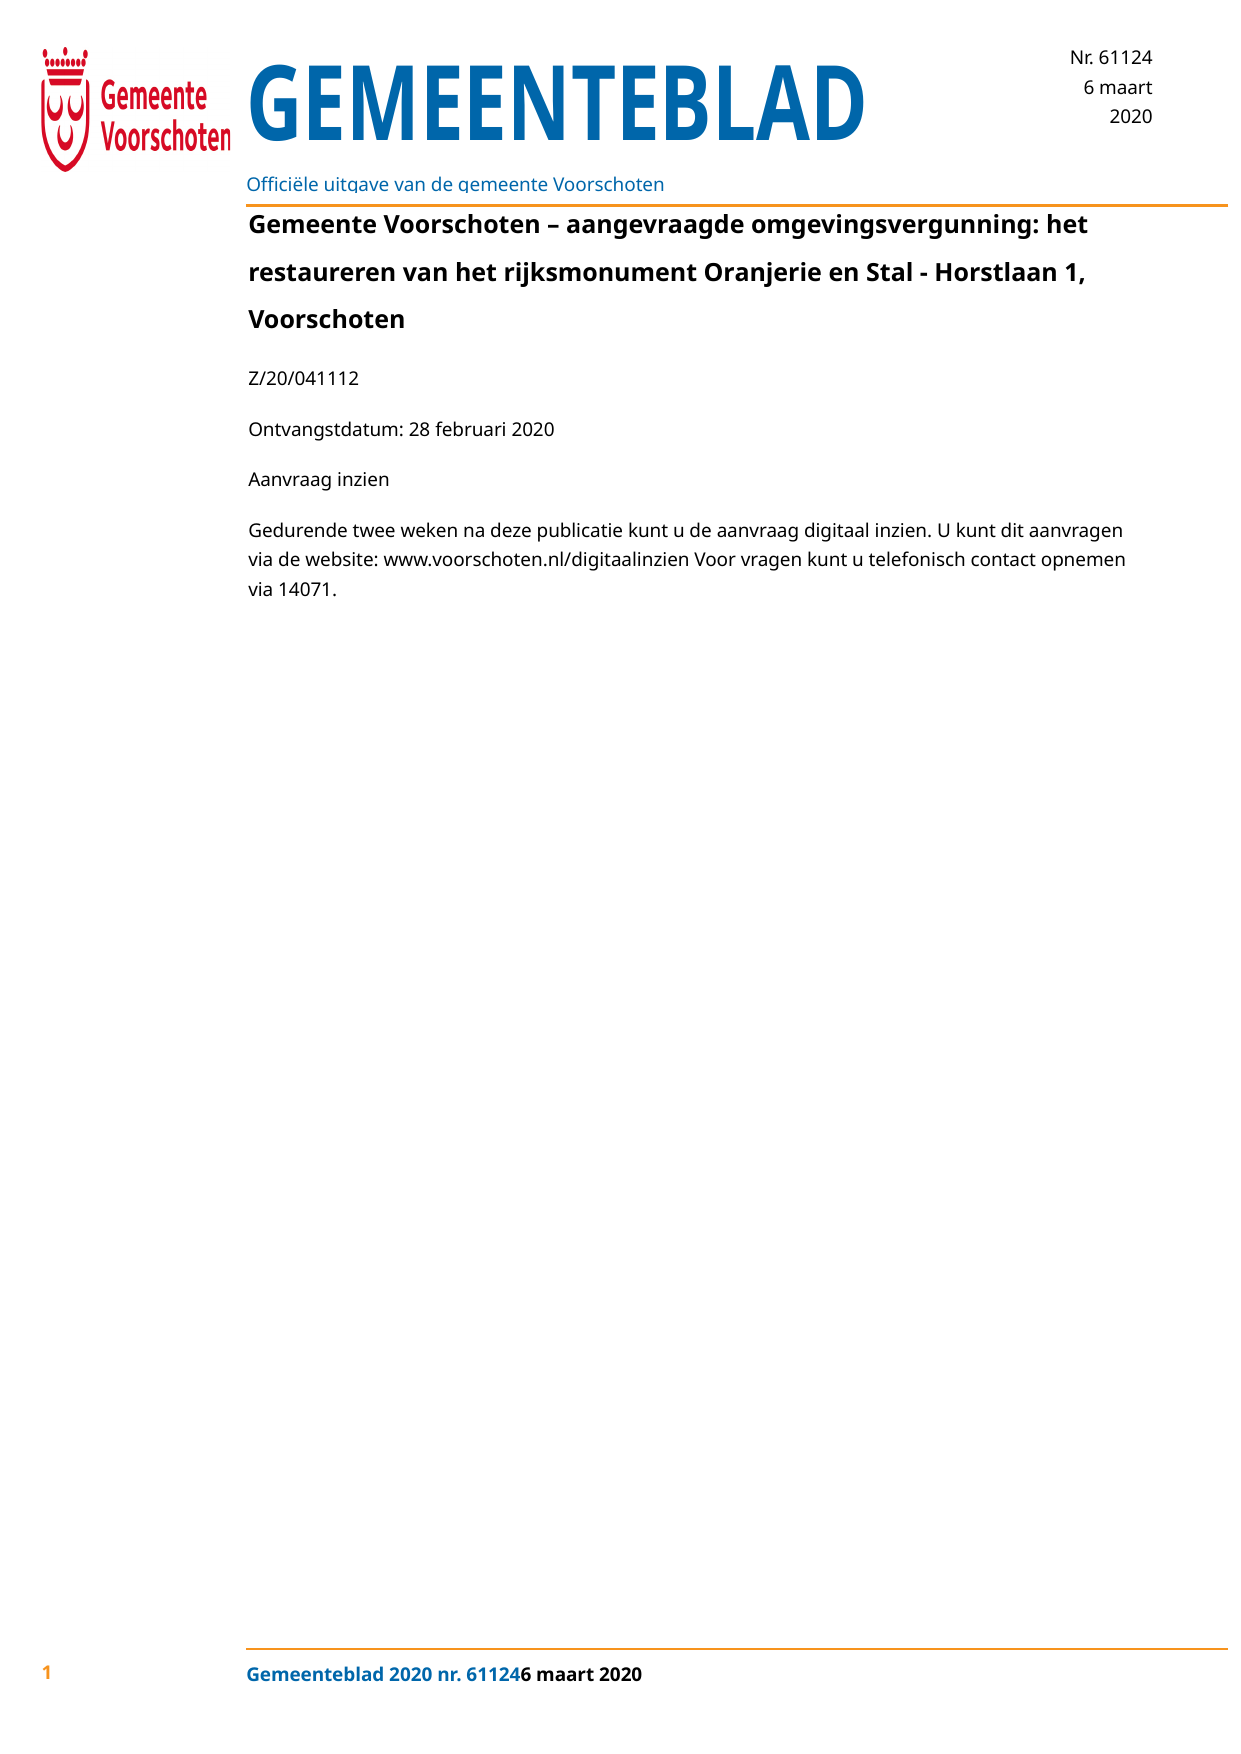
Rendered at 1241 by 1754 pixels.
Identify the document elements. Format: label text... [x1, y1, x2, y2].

picture [41, 47, 231, 172]
text Aanvraag inzien [248, 466, 1152, 492]
text Gemeente Voorschoten – aangevraagde omgevingsvergunning: het restaureren van het rijksmonument Oranjerie en Stal - Horstlaan 1, Voorschoten [248, 207, 1152, 336]
text Z/20/041112 [248, 366, 1152, 391]
text Ontvangstdatum: 28 februari 2020 [248, 416, 1152, 442]
text Gedurende twee weken na deze publicatie kunt u de aanvraag digitaal inzien. U kunt dit aanvragen via de website: www.voorschoten.nl/digitaalinzien Voor vragen kunt u telefonisch contact opnemen via 14071. [248, 517, 1152, 602]
